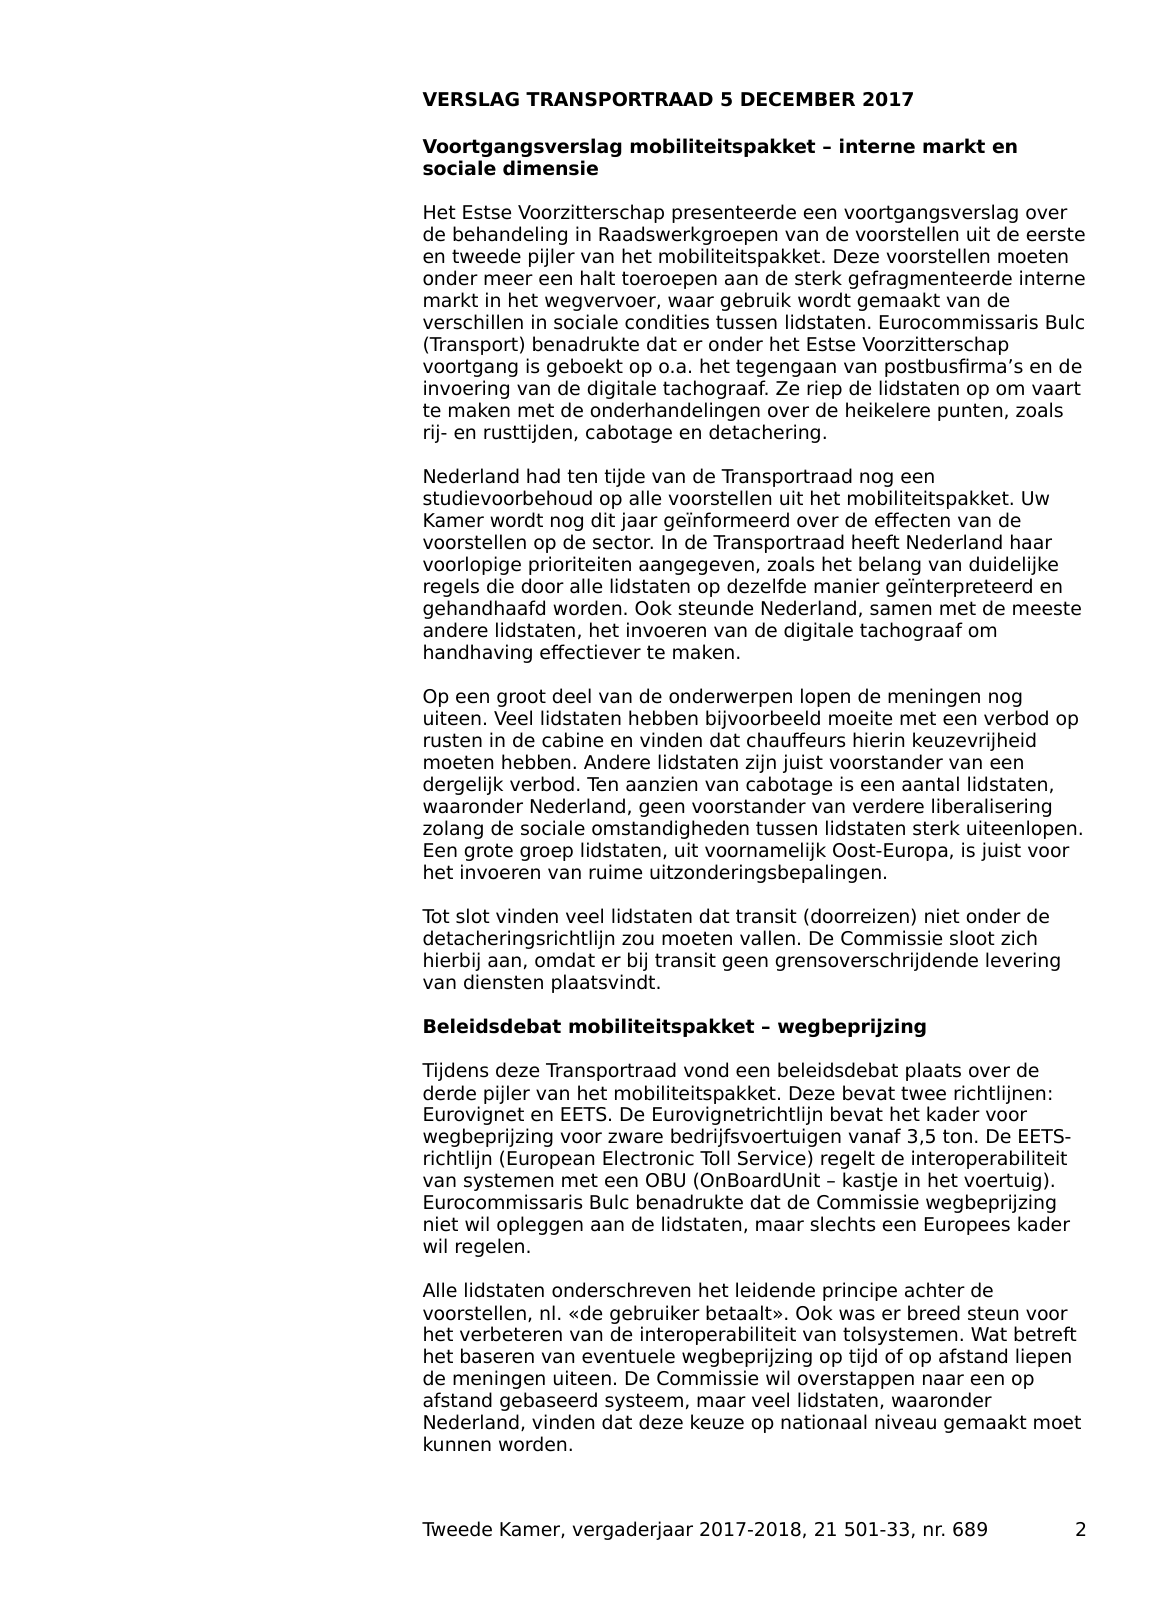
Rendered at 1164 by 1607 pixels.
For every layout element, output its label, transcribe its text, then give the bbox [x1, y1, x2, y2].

text Alle lidstaten onderschreven het leidende principe achter de voorstellen, nl. «de gebruiker betaalt». Ook was er breed steun voor het verbeteren van de interoperabiliteit van tolsystemen. Wat betreft het baseren van eventuele wegbeprijzing op tijd of op afstand liepen de meningen uiteen. De Commissie wil overstappen naar een op afstand gebaseerd systeem, maar veel lidstaten, waaronder Nederland, vinden dat deze keuze op nationaal niveau gemaakt moet kunnen worden. [422, 1280, 1087, 1456]
subtitle Voortgangsverslag mobiliteitspakket – interne markt en sociale dimensie [422, 136, 1087, 180]
subtitle Beleidsdebat mobiliteitspakket – wegbeprijzing [422, 1016, 1087, 1038]
text Het Estse Voorzitterschap presenteerde een voortgangsverslag over de behandeling in Raadswerkgroepen van de voorstellen uit de eerste en tweede pijler van het mobiliteitspakket. Deze voorstellen moeten onder meer een halt toeroepen aan de sterk gefragmenteerde interne markt in het wegvervoer, waar gebruik wordt gemaakt van de verschillen in sociale condities tussen lidstaten. Eurocommissaris Bulc (Transport) benadrukte dat er onder het Estse Voorzitterschap voortgang is geboekt op o.a. het tegengaan van postbusfirma’s en de invoering van de digitale tachograaf. Ze riep de lidstaten op om vaart te maken met de onderhandelingen over de heikelere punten, zoals rij- en rusttijden, cabotage en detachering. [422, 202, 1087, 444]
text Tijdens deze Transportraad vond een beleidsdebat plaats over de derde pijler van het mobiliteitspakket. Deze bevat twee richtlijnen: Eurovignet en EETS. De Eurovignetrichtlijn bevat het kader voor wegbeprijzing voor zware bedrijfsvoertuigen vanaf 3,5 ton. De EETS-richtlijn (European Electronic Toll Service) regelt de interoperabiliteit van systemen met een OBU (OnBoardUnit – kastje in het voertuig). Eurocommissaris Bulc benadrukte dat de Commissie wegbeprijzing niet wil opleggen aan de lidstaten, maar slechts een Europees kader wil regelen. [422, 1060, 1087, 1258]
subtitle VERSLAG TRANSPORTRAAD 5 DECEMBER 2017 [422, 89, 1087, 111]
text Op een groot deel van de onderwerpen lopen de meningen nog uiteen. Veel lidstaten hebben bijvoorbeeld moeite met een verbod op rusten in de cabine en vinden dat chauffeurs hierin keuzevrijheid moeten hebben. Andere lidstaten zijn juist voorstander van een dergelijk verbod. Ten aanzien van cabotage is een aantal lidstaten, waaronder Nederland, geen voorstander van verdere liberalisering zolang de sociale omstandigheden tussen lidstaten sterk uiteenlopen. Een grote groep lidstaten, uit voornamelijk Oost-Europa, is juist voor het invoeren van ruime uitzonderingsbepalingen. [422, 686, 1087, 884]
text Nederland had ten tijde van de Transportraad nog een studievoorbehoud op alle voorstellen uit het mobiliteitspakket. Uw Kamer wordt nog dit jaar geïnformeerd over de effecten van de voorstellen op de sector. In de Transportraad heeft Nederland haar voorlopige prioriteiten aangegeven, zoals het belang van duidelijke regels die door alle lidstaten op dezelfde manier geïnterpreteerd en gehandhaafd worden. Ook steunde Nederland, samen met de meeste andere lidstaten, het invoeren van de digitale tachograaf om handhaving effectiever te maken. [422, 466, 1087, 664]
text Tot slot vinden veel lidstaten dat transit (doorreizen) niet onder de detacheringsrichtlijn zou moeten vallen. De Commissie sloot zich hierbij aan, omdat er bij transit geen grensoverschrijdende levering van diensten plaatsvindt. [422, 906, 1087, 994]
